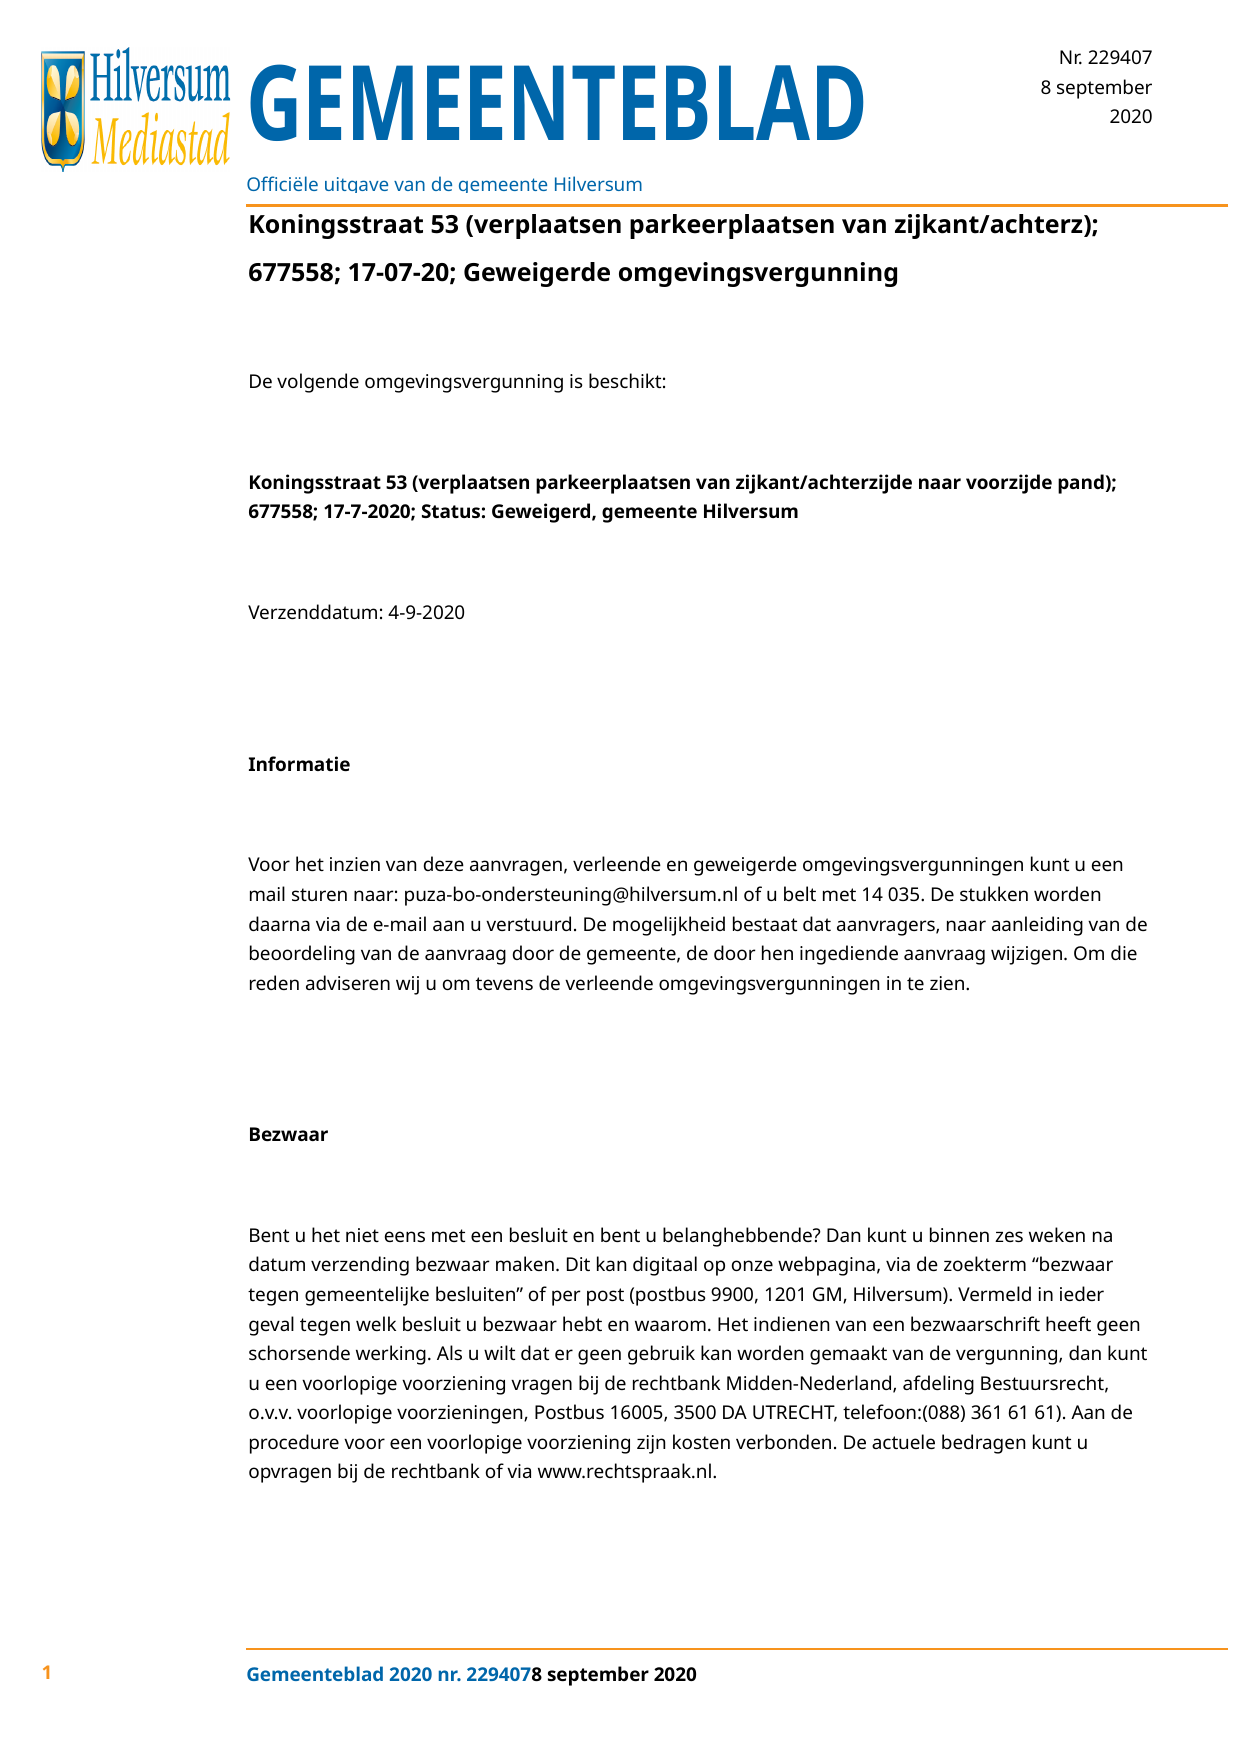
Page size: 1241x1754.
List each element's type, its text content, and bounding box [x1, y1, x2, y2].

picture [41, 47, 231, 172]
text Informatie [248, 751, 1152, 777]
text Voor het inzien van deze aanvragen, verleende en geweigerde omgevingsvergunningen kunt u een mail sturen naar: puza-bo-ondersteuning@hilversum.nl of u belt met 14 035. De stukken worden daarna via de e-mail aan u verstuurd. De mogelijkheid bestaat dat aanvragers, naar aanleiding van de beoordeling van de aanvraag door de gemeente, de door hen ingediende aanvraag wijzigen. Om die reden adviseren wij u om tevens de verleende omgevingsvergunningen in te zien. [248, 852, 1152, 996]
text Bent u het niet eens met een besluit en bent u belanghebbende? Dan kunt u binnen zes weken na datum verzending bezwaar maken. Dit kan digitaal op onze webpagina, via de zoekterm “bezwaar tegen gemeentelijke besluiten” of per post (postbus 9900, 1201 GM, Hilversum). Vermeld in ieder geval tegen welk besluit u bezwaar hebt en waarom. Het indienen van een bezwaarschrift heeft geen schorsende werking. Als u wilt dat er geen gebruik kan worden gemaakt van de vergunning, dan kunt u een voorlopige voorziening vragen bij de rechtbank Midden-Nederland, afdeling Bestuursrecht, o.v.v. voorlopige voorzieningen, Postbus 16005, 3500 DA UTRECHT, telefoon:(088) 361 61 61). Aan de procedure voor een voorlopige voorziening zijn kosten verbonden. De actuele bedragen kunt u opvragen bij de rechtbank of via www.rechtspraak.nl. [248, 1222, 1152, 1484]
text Koningsstraat 53 (verplaatsen parkeerplaatsen van zijkant/achterz); 677558; 17-07-20; Geweigerde omgevingsvergunning [248, 207, 1152, 288]
text Bezwaar [248, 1121, 1152, 1147]
text Koningsstraat 53 (verplaatsen parkeerplaatsen van zijkant/achterzijde naar voorzijde pand); 677558; 17-7-2020; Status: Geweigerd, gemeente Hilversum [248, 469, 1152, 524]
text Verzenddatum: 4-9-2020 [248, 599, 1152, 625]
text De volgende omgevingsvergunning is beschikt: [248, 368, 1152, 394]
